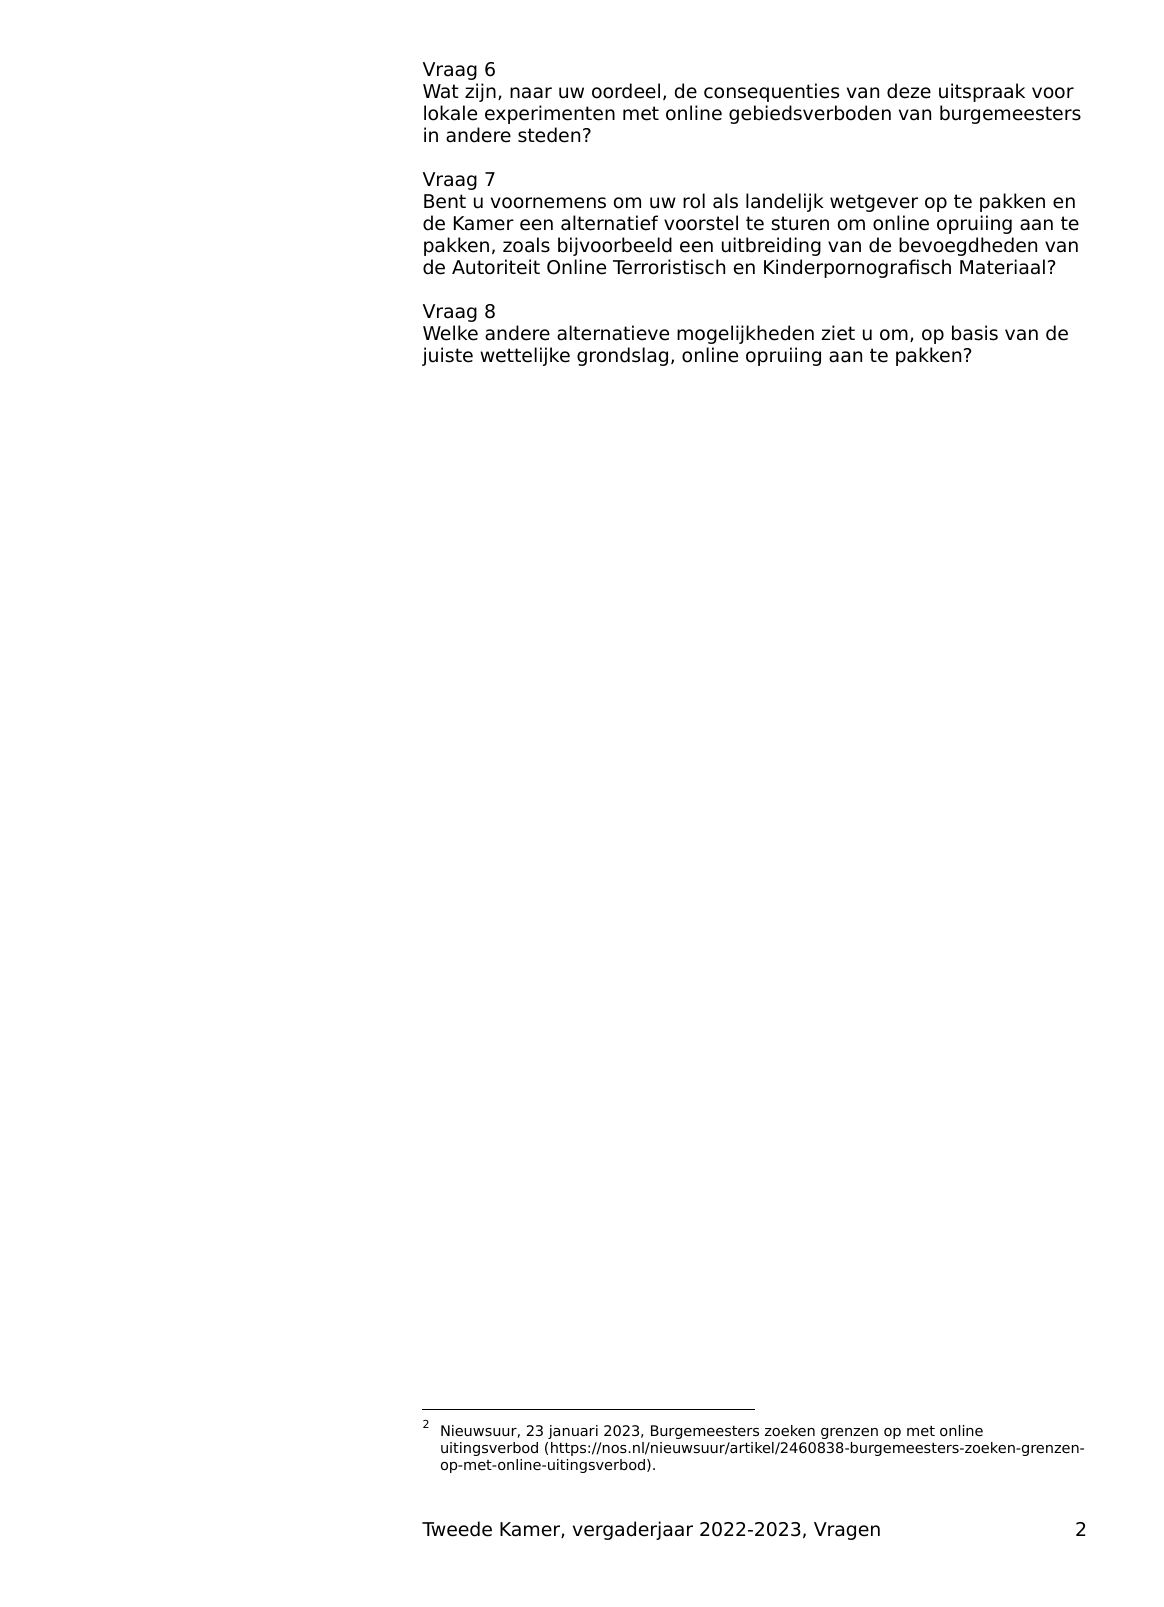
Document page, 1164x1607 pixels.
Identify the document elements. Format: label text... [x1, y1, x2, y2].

text Vraag 6 [422, 59, 1087, 81]
text Wat zijn, naar uw oordeel, de consequenties van deze uitspraak voor lokale experimenten met online gebiedsverboden van burgemeesters in andere steden? [422, 81, 1087, 147]
text Vraag 8 [422, 301, 1087, 323]
text Vraag 7 [422, 169, 1087, 191]
text Bent u voornemens om uw rol als landelijk wetgever op te pakken en de Kamer een alternatief voorstel te sturen om online opruiing aan te pakken, zoals bijvoorbeeld een uitbreiding van de bevoegdheden van de Autoriteit Online Terroristisch en Kinderpornografisch Materiaal? [422, 191, 1087, 279]
text Nieuwsuur, 23 januari 2023, Burgemeesters zoeken grenzen op met online uitingsverbod (https://nos.nl/nieuwsuur/artikel/2460838-burgemeesters-zoeken-grenzen-op-met-online-uitingsverbod). [422, 1418, 1087, 1474]
text Welke andere alternatieve mogelijkheden ziet u om, op basis van de juiste wettelijke grondslag, online opruiing aan te pakken? [422, 323, 1087, 367]
